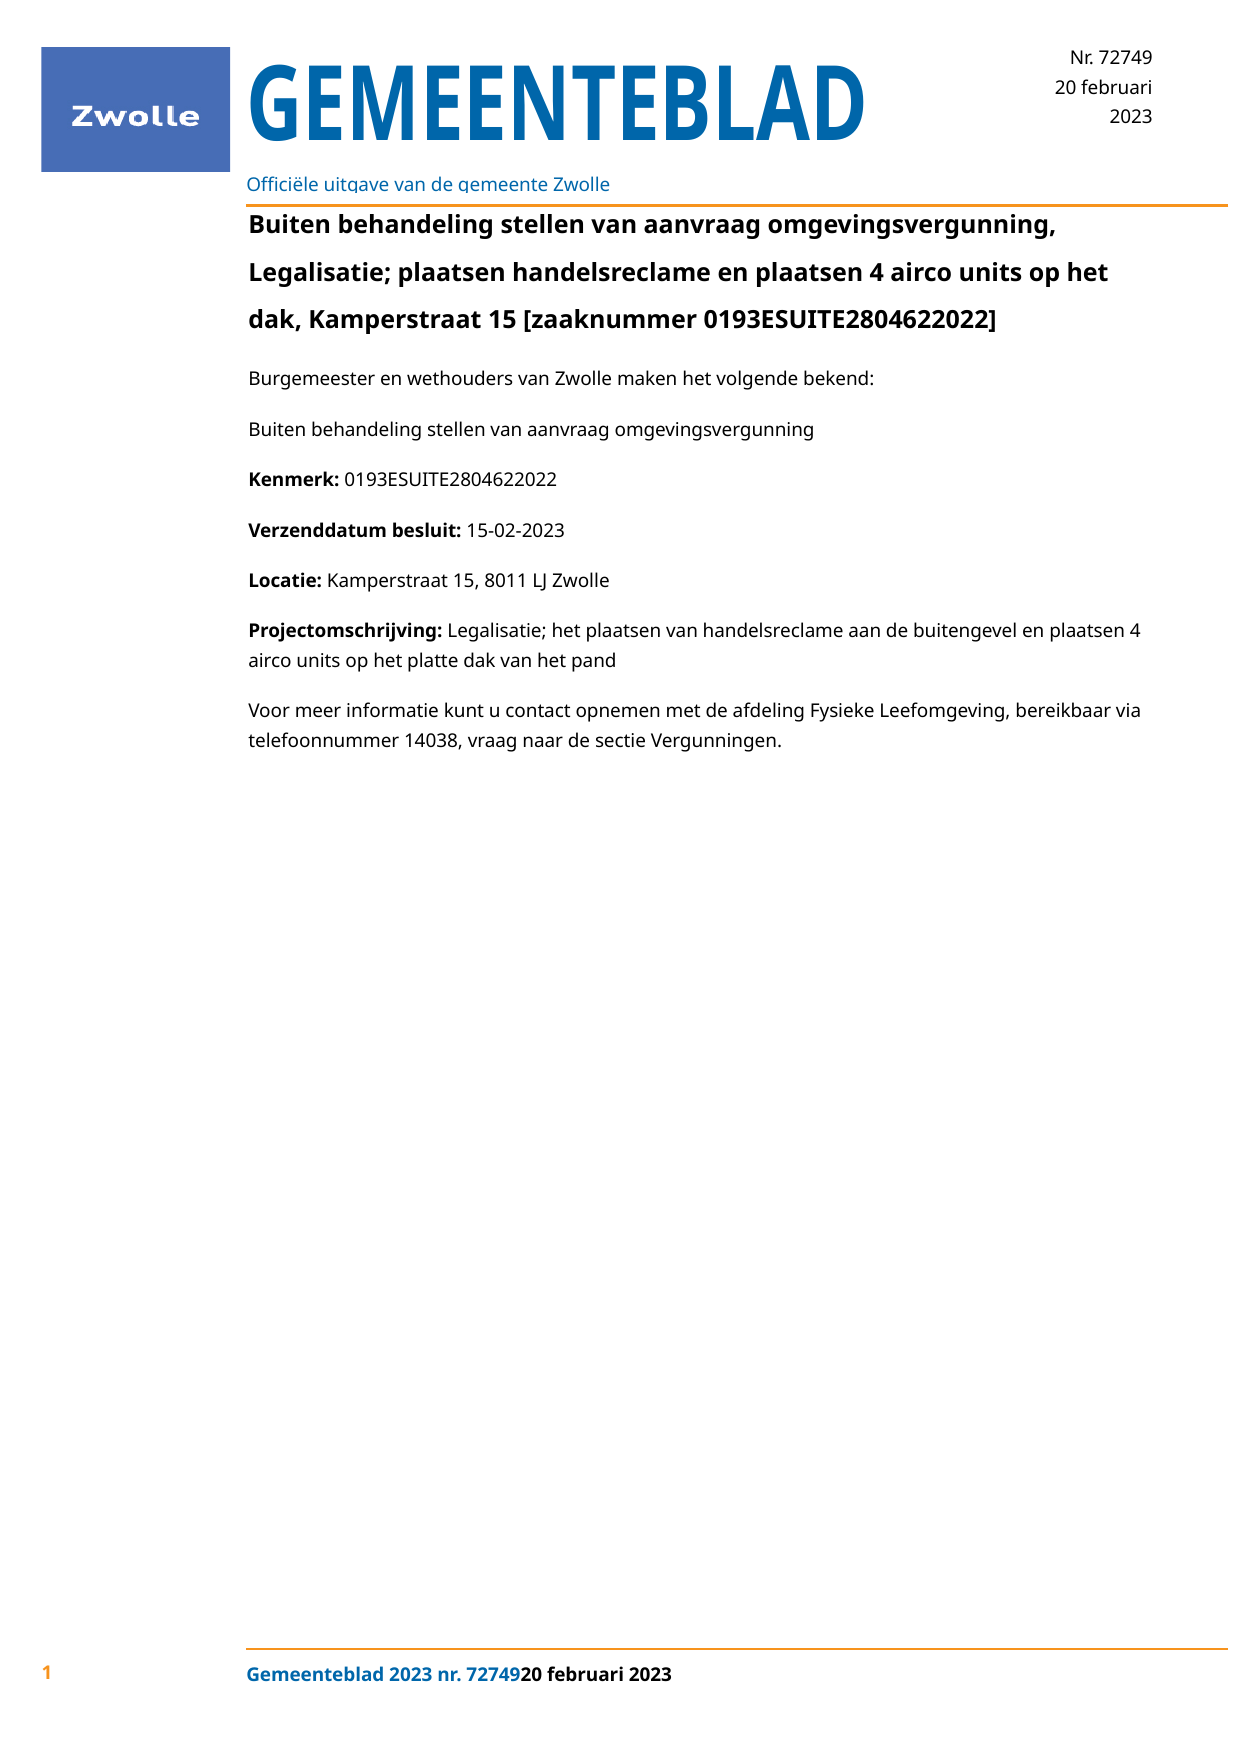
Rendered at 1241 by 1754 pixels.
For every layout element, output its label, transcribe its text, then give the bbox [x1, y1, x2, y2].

text Burgemeester en wethouders van Zwolle maken het volgende bekend: [248, 366, 1152, 391]
text Buiten behandeling stellen van aanvraag omgevingsvergunning [248, 416, 1152, 442]
text Kenmerk: 0193ESUITE2804622022 [248, 466, 1152, 492]
picture [41, 47, 231, 172]
text Locatie: Kamperstraat 15, 8011 LJ Zwolle [248, 567, 1152, 593]
text Buiten behandeling stellen van aanvraag omgevingsvergunning, Legalisatie; plaatsen handelsreclame en plaatsen 4 airco units op het dak, Kamperstraat 15 [zaaknummer 0193ESUITE2804622022] [248, 207, 1152, 336]
text Projectomschrijving: Legalisatie; het plaatsen van handelsreclame aan de buitengevel en plaatsen 4 airco units op het platte dak van het pand [248, 618, 1152, 673]
text Verzenddatum besluit: 15-02-2023 [248, 517, 1152, 542]
text Voor meer informatie kunt u contact opnemen met de afdeling Fysieke Leefomgeving, bereikbaar via telefoonnummer 14038, vraag naar de sectie Vergunningen. [248, 698, 1152, 753]
